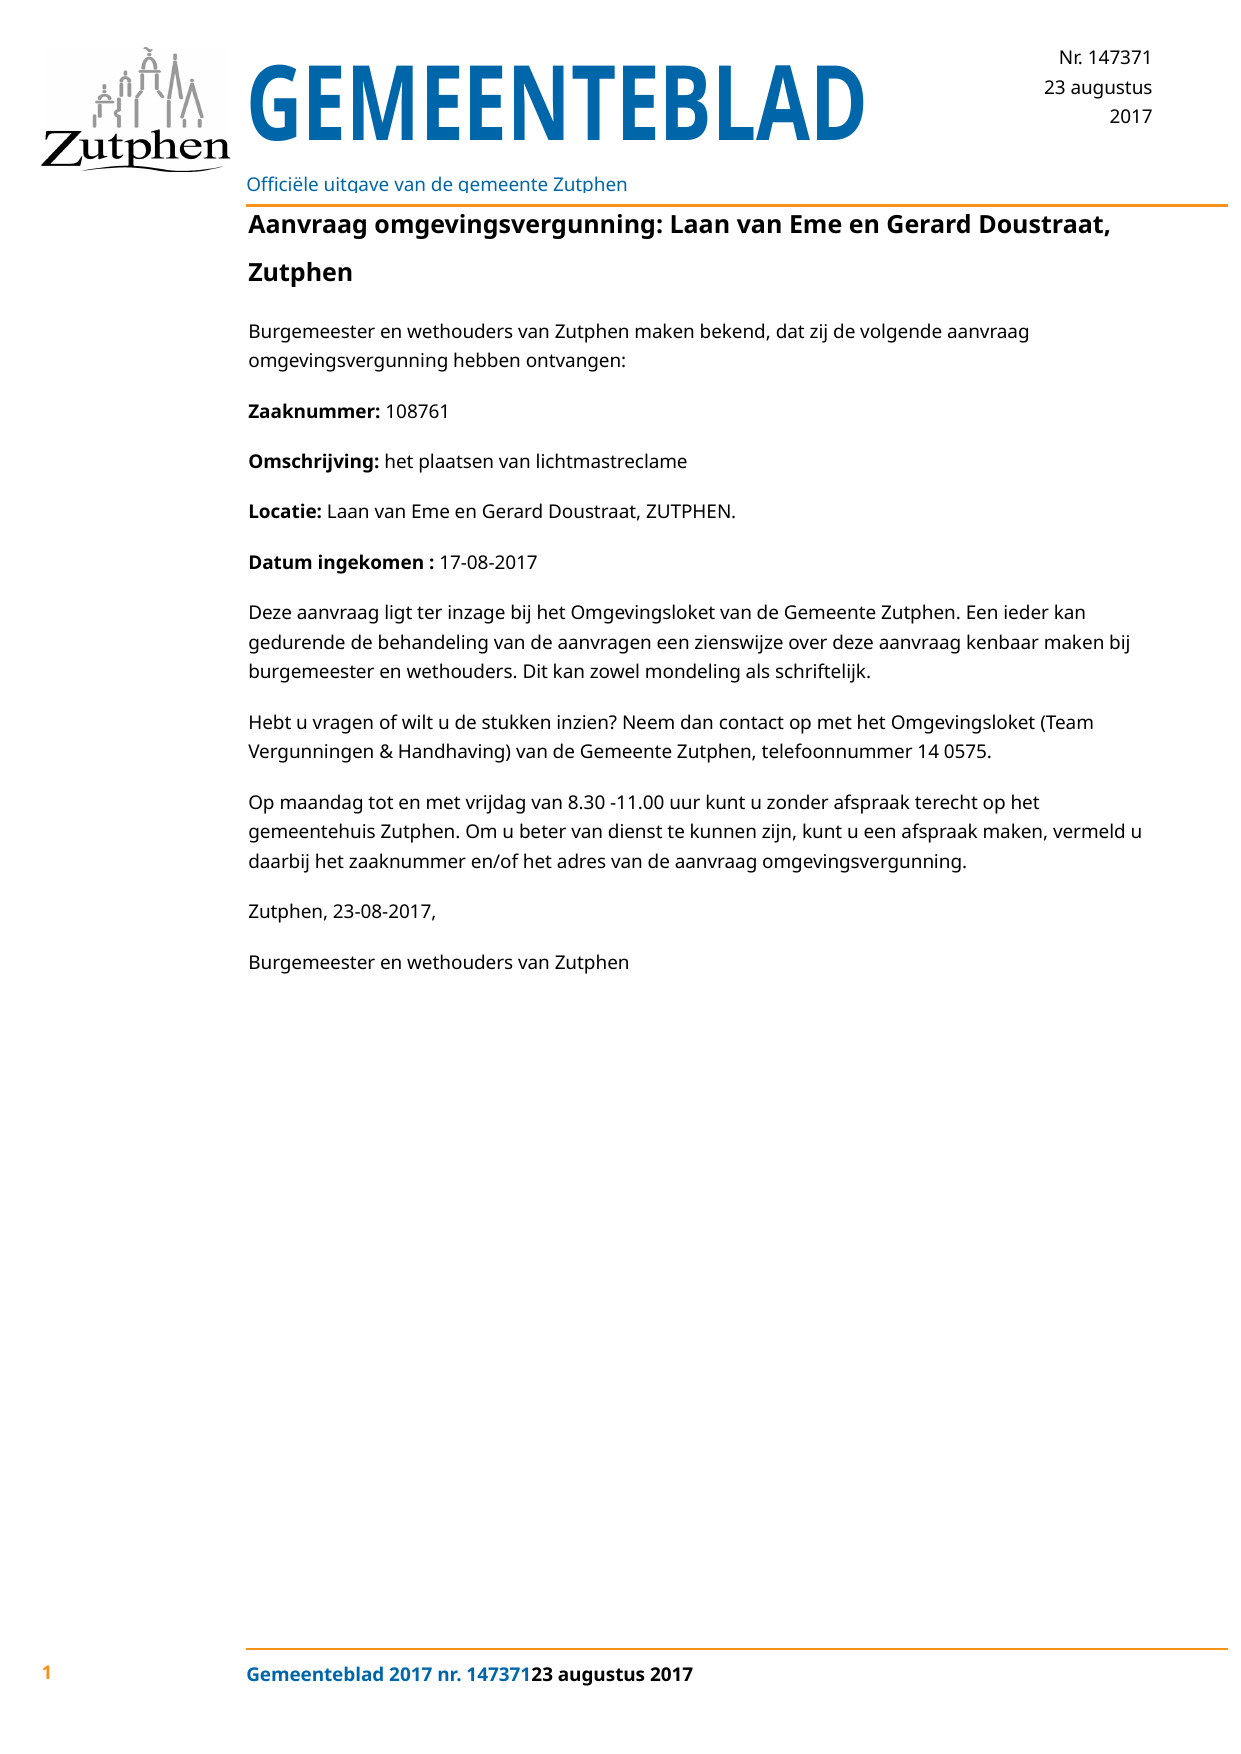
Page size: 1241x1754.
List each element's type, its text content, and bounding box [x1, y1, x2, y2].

text Datum ingekomen : 17-08-2017 [248, 549, 1152, 575]
text Aanvraag omgevingsvergunning: Laan van Eme en Gerard Doustraat, Zutphen [248, 207, 1152, 288]
text Op maandag tot en met vrijdag van 8.30 -11.00 uur kunt u zonder afspraak terecht op het gemeentehuis Zutphen. Om u beter van dienst te kunnen zijn, kunt u een afspraak maken, vermeld u daarbij het zaaknummer en/of het adres van de aanvraag omgevingsvergunning. [248, 789, 1152, 874]
text Hebt u vragen of wilt u de stukken inzien? Neem dan contact op met het Omgevingsloket (Team Vergunningen & Handhaving) van de Gemeente Zutphen, telefoonnummer 14 0575. [248, 709, 1152, 764]
text Locatie: Laan van Eme en Gerard Doustraat, ZUTPHEN. [248, 499, 1152, 524]
text Burgemeester en wethouders van Zutphen maken bekend, dat zij de volgende aanvraag omgevingsvergunning hebben ontvangen: [248, 318, 1152, 373]
picture [41, 47, 231, 172]
text Deze aanvraag ligt ter inzage bij het Omgevingsloket van de Gemeente Zutphen. Een ieder kan gedurende de behandeling van de aanvragen een zienswijze over deze aanvraag kenbaar maken bij burgemeester en wethouders. Dit kan zowel mondeling als schriftelijk. [248, 599, 1152, 684]
text Omschrijving: het plaatsen van lichtmastreclame [248, 448, 1152, 474]
text Burgemeester en wethouders van Zutphen [248, 949, 1152, 975]
text Zutphen, 23-08-2017, [248, 899, 1152, 924]
text Zaaknummer: 108761 [248, 398, 1152, 424]
